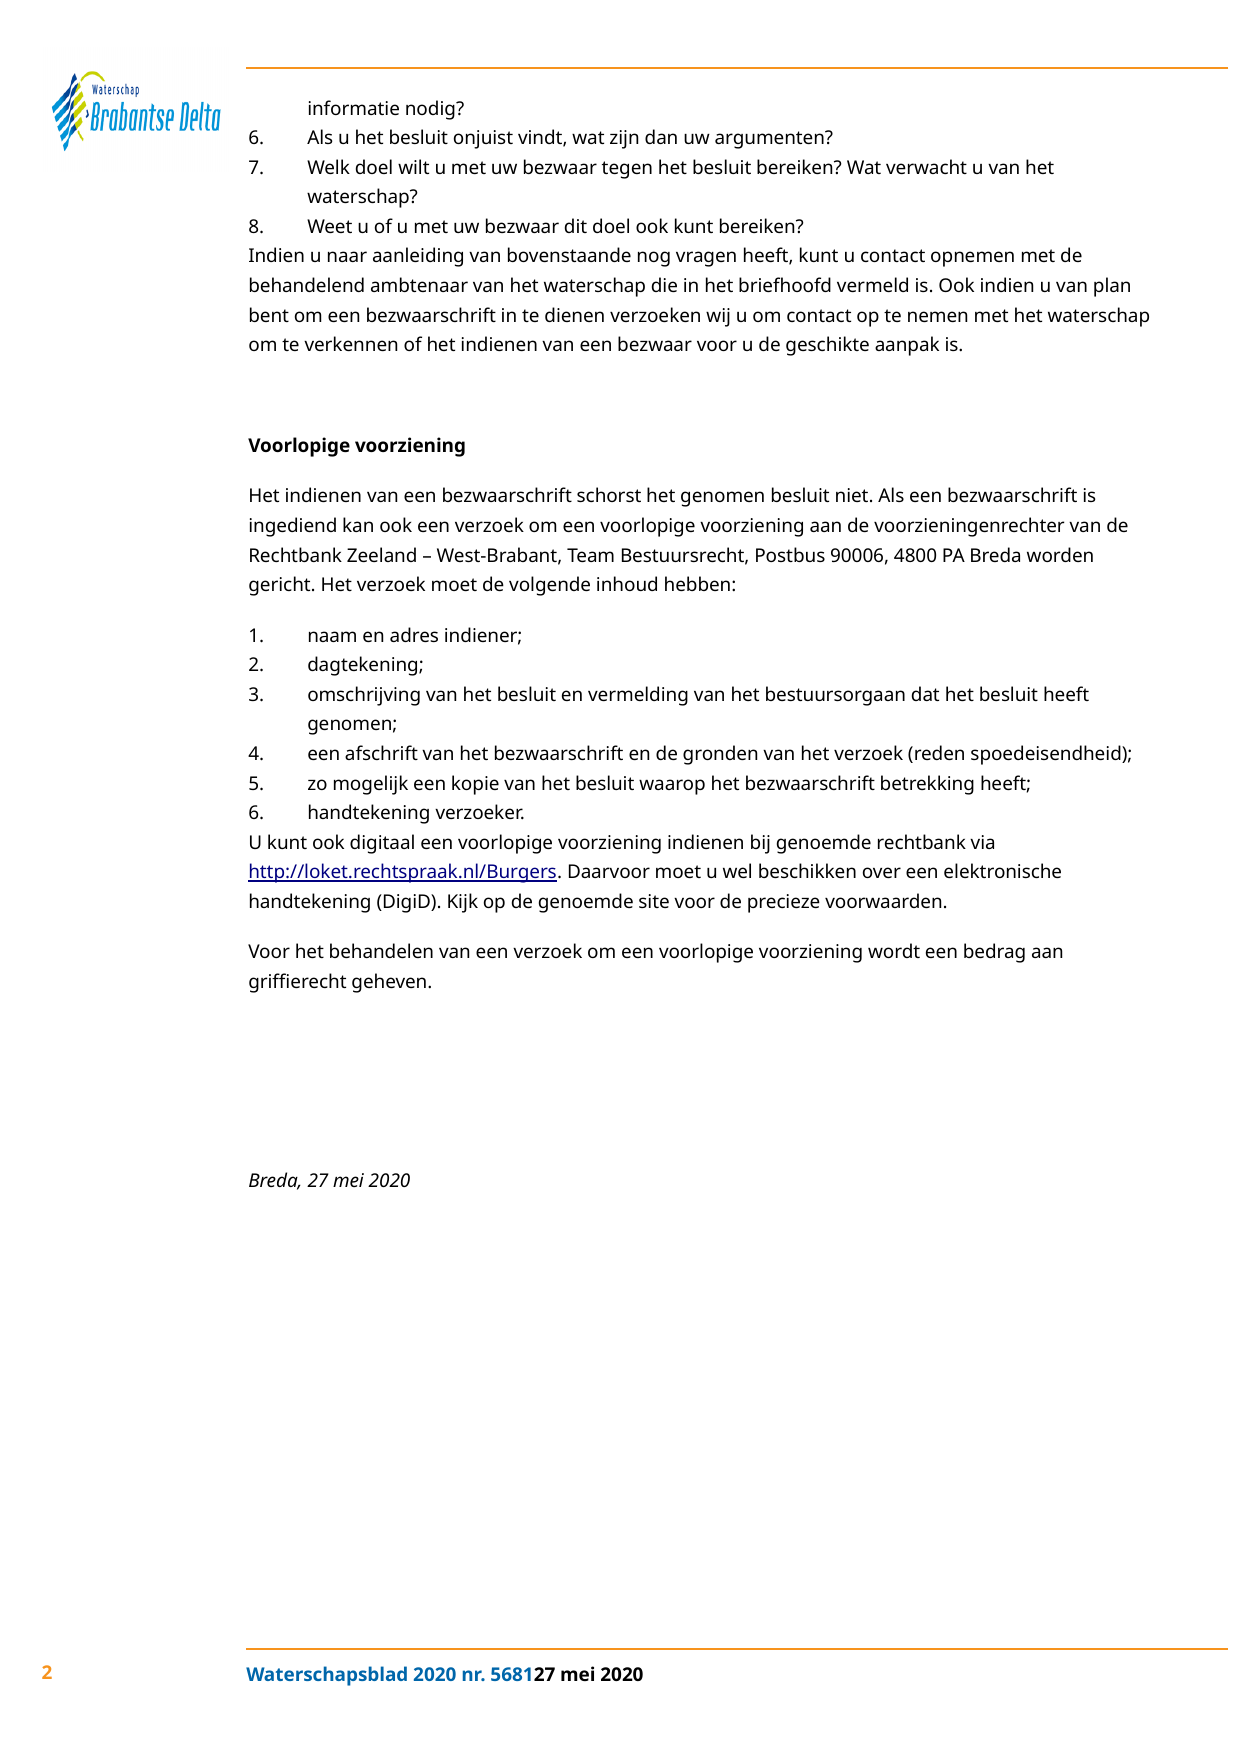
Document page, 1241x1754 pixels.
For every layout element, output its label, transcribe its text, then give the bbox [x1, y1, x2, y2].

list informatie nodig? [248, 95, 1152, 121]
list dagtekening; [248, 651, 1152, 677]
list Als u het besluit onjuist vindt, wat zijn dan uw argumenten? [248, 124, 1152, 150]
list omschrijving van het besluit en vermelding van het bestuursorgaan dat het besluit heeft genomen; [248, 681, 1152, 736]
list handtekening verzoeker. [248, 799, 1152, 825]
text U kunt ook digitaal een voorlopige voorziening indienen bij genoemde rechtbank via http://loket.rechtspraak.nl/Burgers. Daarvoor moet u wel beschikken over een elektronische handtekening (DigiD). Kijk op de genoemde site voor de precieze voorwaarden. [248, 829, 1152, 914]
text Voor het behandelen van een verzoek om een voorlopige voorziening wordt een bedrag aan griffierecht geheven. [248, 938, 1152, 994]
text Voorlopige voorziening [248, 432, 1152, 458]
list zo mogelijk een kopie van het besluit waarop het bezwaarschrift betrekking heeft; [248, 770, 1152, 796]
list een afschrift van het bezwaarschrift en de gronden van het verzoek (reden spoedeisendheid); [248, 740, 1152, 766]
picture [41, 47, 231, 172]
text Breda, 27 mei 2020 [248, 1167, 1152, 1193]
text Indien u naar aanleiding van bovenstaande nog vragen heeft, kunt u contact opnemen met de behandelend ambtenaar van het waterschap die in het briefhoofd vermeld is. Ook indien u van plan bent om een bezwaarschrift in te dienen verzoeken wij u om contact op te nemen met het waterschap om te verkennen of het indienen van een bezwaar voor u de geschikte aanpak is. [248, 243, 1152, 357]
list Welk doel wilt u met uw bezwaar tegen het besluit bereiken? Wat verwacht u van het waterschap? [248, 154, 1152, 209]
list naam en adres indiener; [248, 622, 1152, 648]
list Weet u of u met uw bezwaar dit doel ook kunt bereiken? [248, 213, 1152, 239]
text Het indienen van een bezwaarschrift schorst het genomen besluit niet. Als een bezwaarschrift is ingediend kan ook een verzoek om een voorlopige voorziening aan de voorzieningenrechter van de Rechtbank Zeeland – West-Brabant, Team Bestuursrecht, Postbus 90006, 4800 PA Breda worden gericht. Het verzoek moet de volgende inhoud hebben: [248, 483, 1152, 597]
